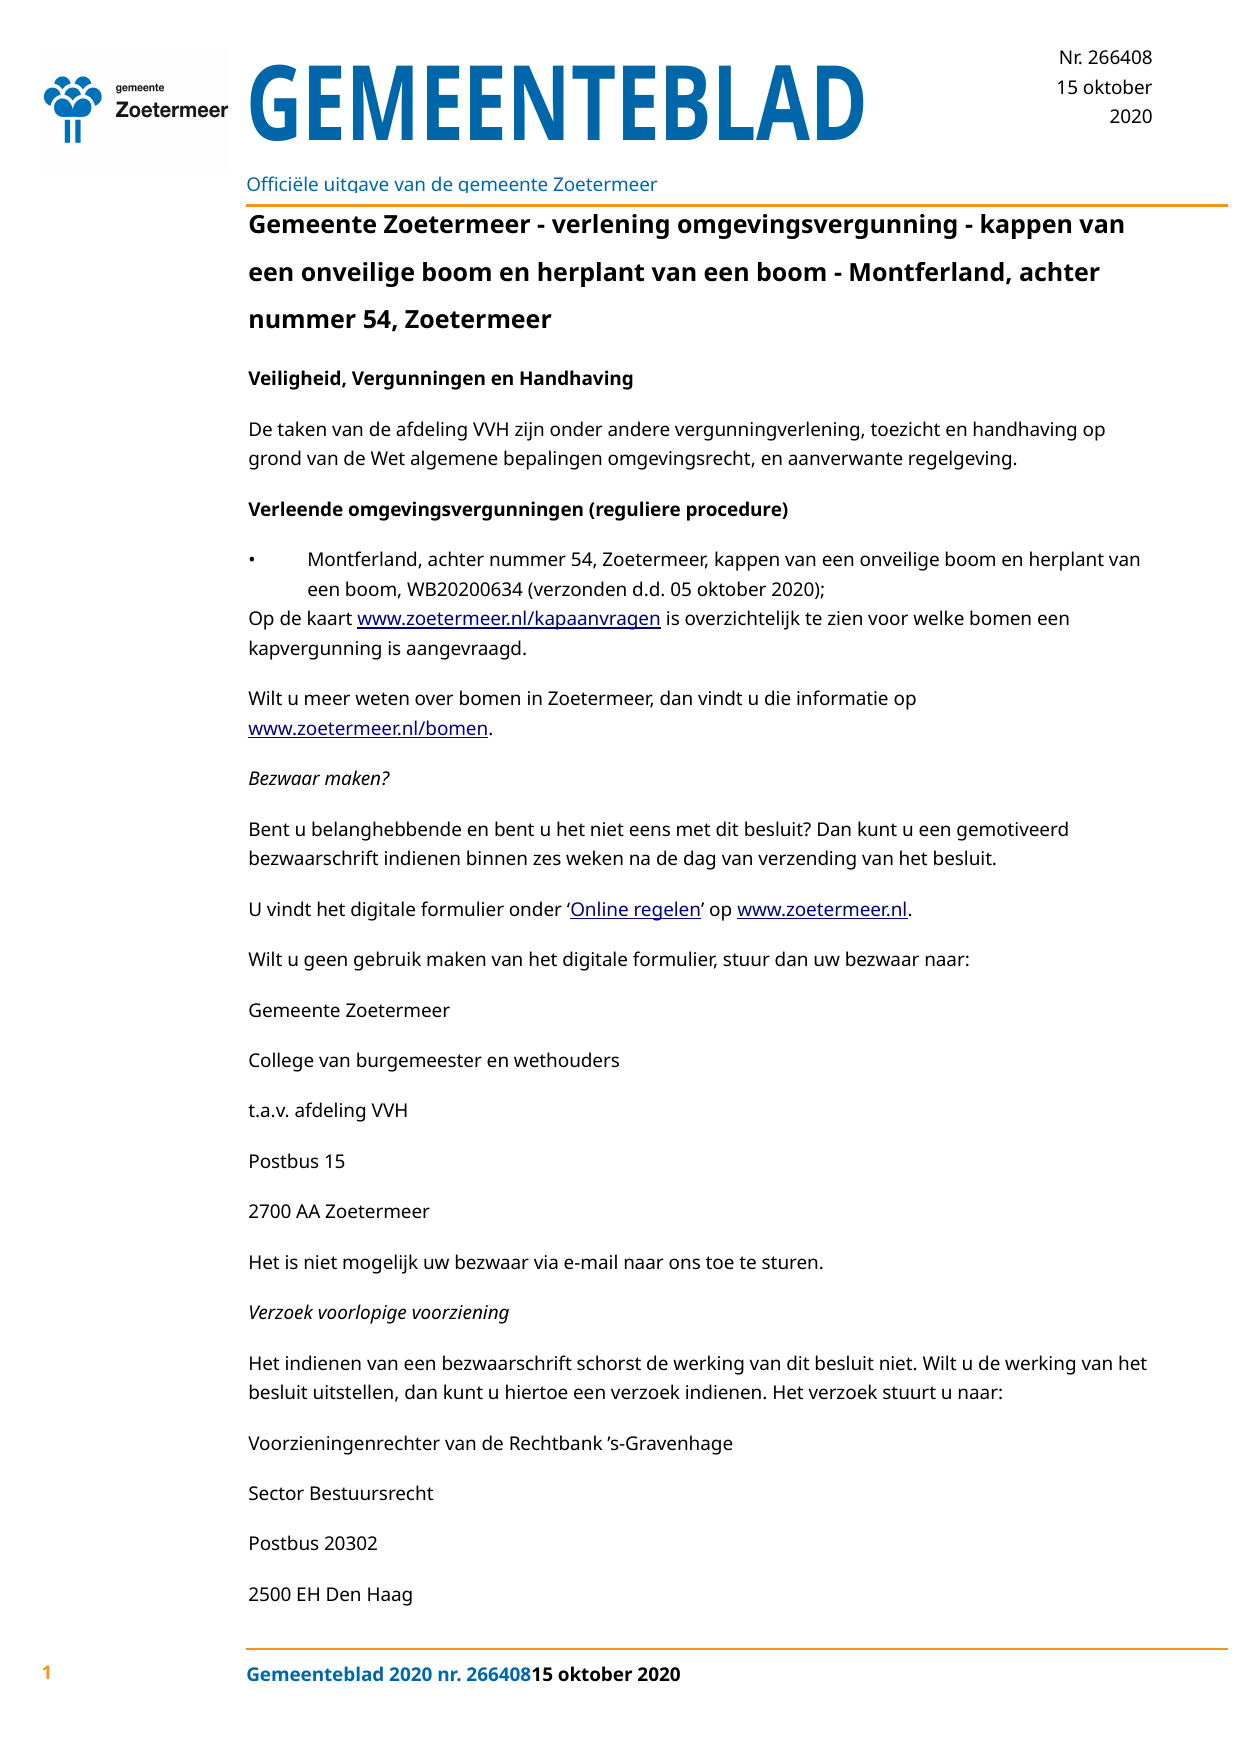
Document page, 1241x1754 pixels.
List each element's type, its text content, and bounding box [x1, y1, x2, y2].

text Gemeente Zoetermeer - verlening omgevingsvergunning - kappen van een onveilige boom en herplant van een boom - Montferland, achter nummer 54, Zoetermeer [248, 207, 1152, 336]
text Postbus 20302 [248, 1531, 1152, 1556]
text U vindt het digitale formulier onder ‘Online regelen’ op www.zoetermeer.nl. [248, 896, 1152, 922]
picture [41, 47, 231, 172]
text Bent u belanghebbende en bent u het niet eens met dit besluit? Dan kunt u een gemotiveerd bezwaarschrift indienen binnen zes weken na de dag van verzending van het besluit. [248, 816, 1152, 871]
text 2500 EH Den Haag [248, 1581, 1152, 1607]
text Gemeente Zoetermeer [248, 997, 1152, 1022]
list Montferland, achter nummer 54, Zoetermeer, kappen van een onveilige boom en herplant van een boom, WB20200634 (verzonden d.d. 05 oktober 2020); [248, 546, 1152, 602]
text Veiligheid, Vergunningen en Handhaving [248, 366, 1152, 391]
text Sector Bestuursrecht [248, 1480, 1152, 1506]
text Het indienen van een bezwaarschrift schorst de werking van dit besluit niet. Wilt u de werking van het besluit uitstellen, dan kunt u hiertoe een verzoek indienen. Het verzoek stuurt u naar: [248, 1350, 1152, 1405]
text Op de kaart www.zoetermeer.nl/kapaanvragen is overzichtelijk te zien voor welke bomen een kapvergunning is aangevraagd. [248, 606, 1152, 661]
text Bezwaar maken? [248, 766, 1152, 791]
text De taken van de afdeling VVH zijn onder andere vergunningverlening, toezicht en handhaving op grond van de Wet algemene bepalingen omgevingsrecht, en aanverwante regelgeving. [248, 416, 1152, 471]
text Voorzieningenrechter van de Rechtbank ’s-Gravenhage [248, 1430, 1152, 1455]
text t.a.v. afdeling VVH [248, 1098, 1152, 1123]
text Wilt u geen gebruik maken van het digitale formulier, stuur dan uw bezwaar naar: [248, 946, 1152, 972]
text Verleende omgevingsvergunningen (reguliere procedure) [248, 496, 1152, 522]
text Verzoek voorlopige voorziening [248, 1299, 1152, 1325]
text Wilt u meer weten over bomen in Zoetermeer, dan vindt u die informatie op www.zoetermeer.nl/bomen. [248, 686, 1152, 741]
text 2700 AA Zoetermeer [248, 1198, 1152, 1224]
text Het is niet mogelijk uw bezwaar via e-mail naar ons toe te sturen. [248, 1249, 1152, 1274]
text College van burgemeester en wethouders [248, 1047, 1152, 1073]
text Postbus 15 [248, 1148, 1152, 1174]
